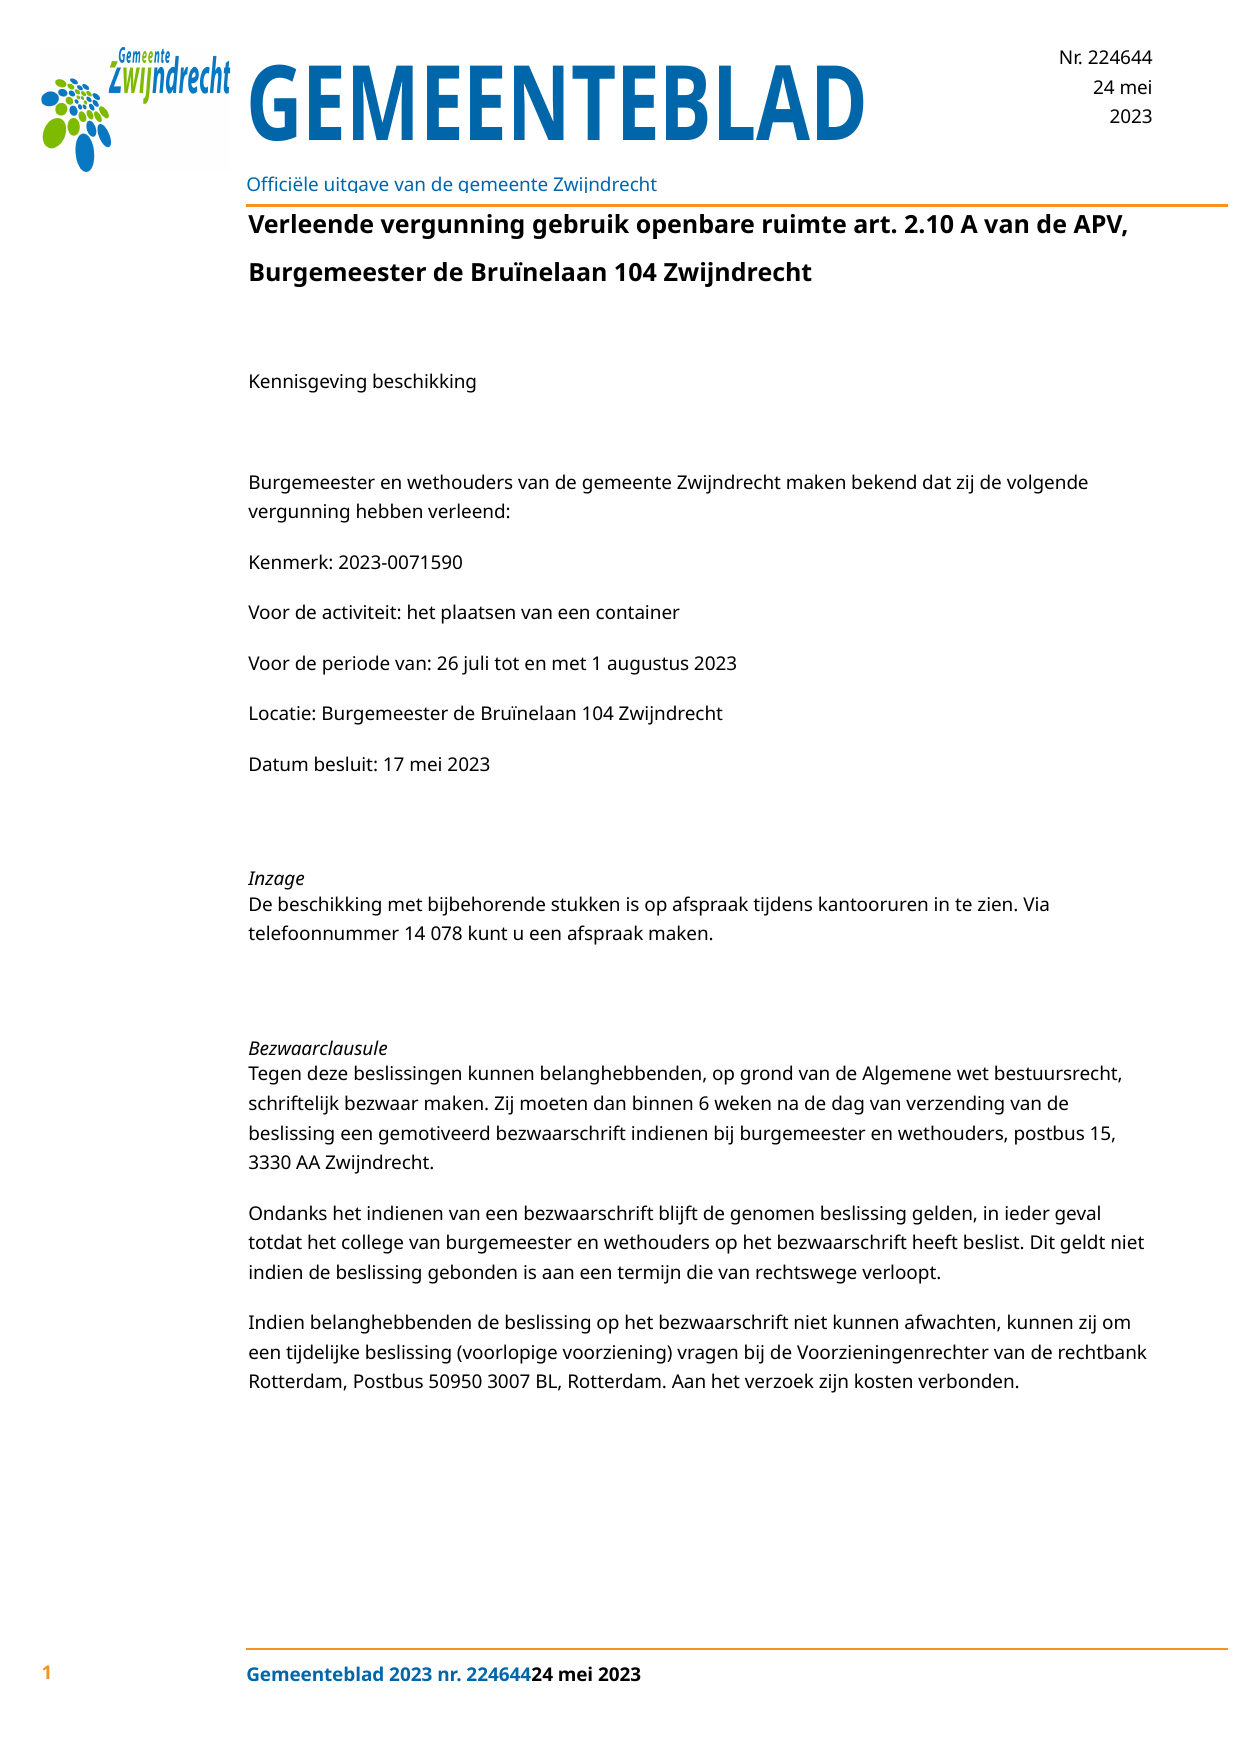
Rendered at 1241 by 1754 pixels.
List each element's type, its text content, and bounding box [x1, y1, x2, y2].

text Indien belanghebbenden de beslissing op het bezwaarschrift niet kunnen afwachten, kunnen zij om een tijdelijke beslissing (voorlopige voorziening) vragen bij de Voorzieningenrechter van de rechtbank Rotterdam, Postbus 50950 3007 BL, Rotterdam. Aan het verzoek zijn kosten verbonden. [248, 1309, 1152, 1394]
text Tegen deze beslissingen kunnen belanghebbenden, op grond van de Algemene wet bestuursrecht, schriftelijk bezwaar maken. Zij moeten dan binnen 6 weken na de dag van verzending van de beslissing een gemotiveerd bezwaarschrift indienen bij burgemeester en wethouders, postbus 15, 3330 AA Zwijndrecht. [248, 1061, 1152, 1175]
text Burgemeester en wethouders van de gemeente Zwijndrecht maken bekend dat zij de volgende vergunning hebben verleend: [248, 469, 1152, 524]
text Voor de periode van: 26 juli tot en met 1 augustus 2023 [248, 650, 1152, 676]
text Locatie: Burgemeester de Bruïnelaan 104 Zwijndrecht [248, 700, 1152, 726]
text Ondanks het indienen van een bezwaarschrift blijft de genomen beslissing gelden, in ieder geval totdat het college van burgemeester en wethouders op het bezwaarschrift heeft beslist. Dit geldt niet indien de beslissing gebonden is aan een termijn die van rechtswege verloopt. [248, 1200, 1152, 1285]
text Datum besluit: 17 mei 2023 [248, 751, 1152, 777]
text Inzage [248, 865, 1152, 891]
text Voor de activiteit: het plaatsen van een container [248, 599, 1152, 625]
picture [41, 47, 231, 172]
text De beschikking met bijbehorende stukken is op afspraak tijdens kantooruren in te zien. Via telefoonnummer 14 078 kunt u een afspraak maken. [248, 891, 1152, 946]
text Bezwaarclausule [248, 1035, 1152, 1061]
text Kennisgeving beschikking [248, 368, 1152, 394]
text Kenmerk: 2023-0071590 [248, 549, 1152, 575]
text Verleende vergunning gebruik openbare ruimte art. 2.10 A van de APV, Burgemeester de Bruïnelaan 104 Zwijndrecht [248, 207, 1152, 288]
